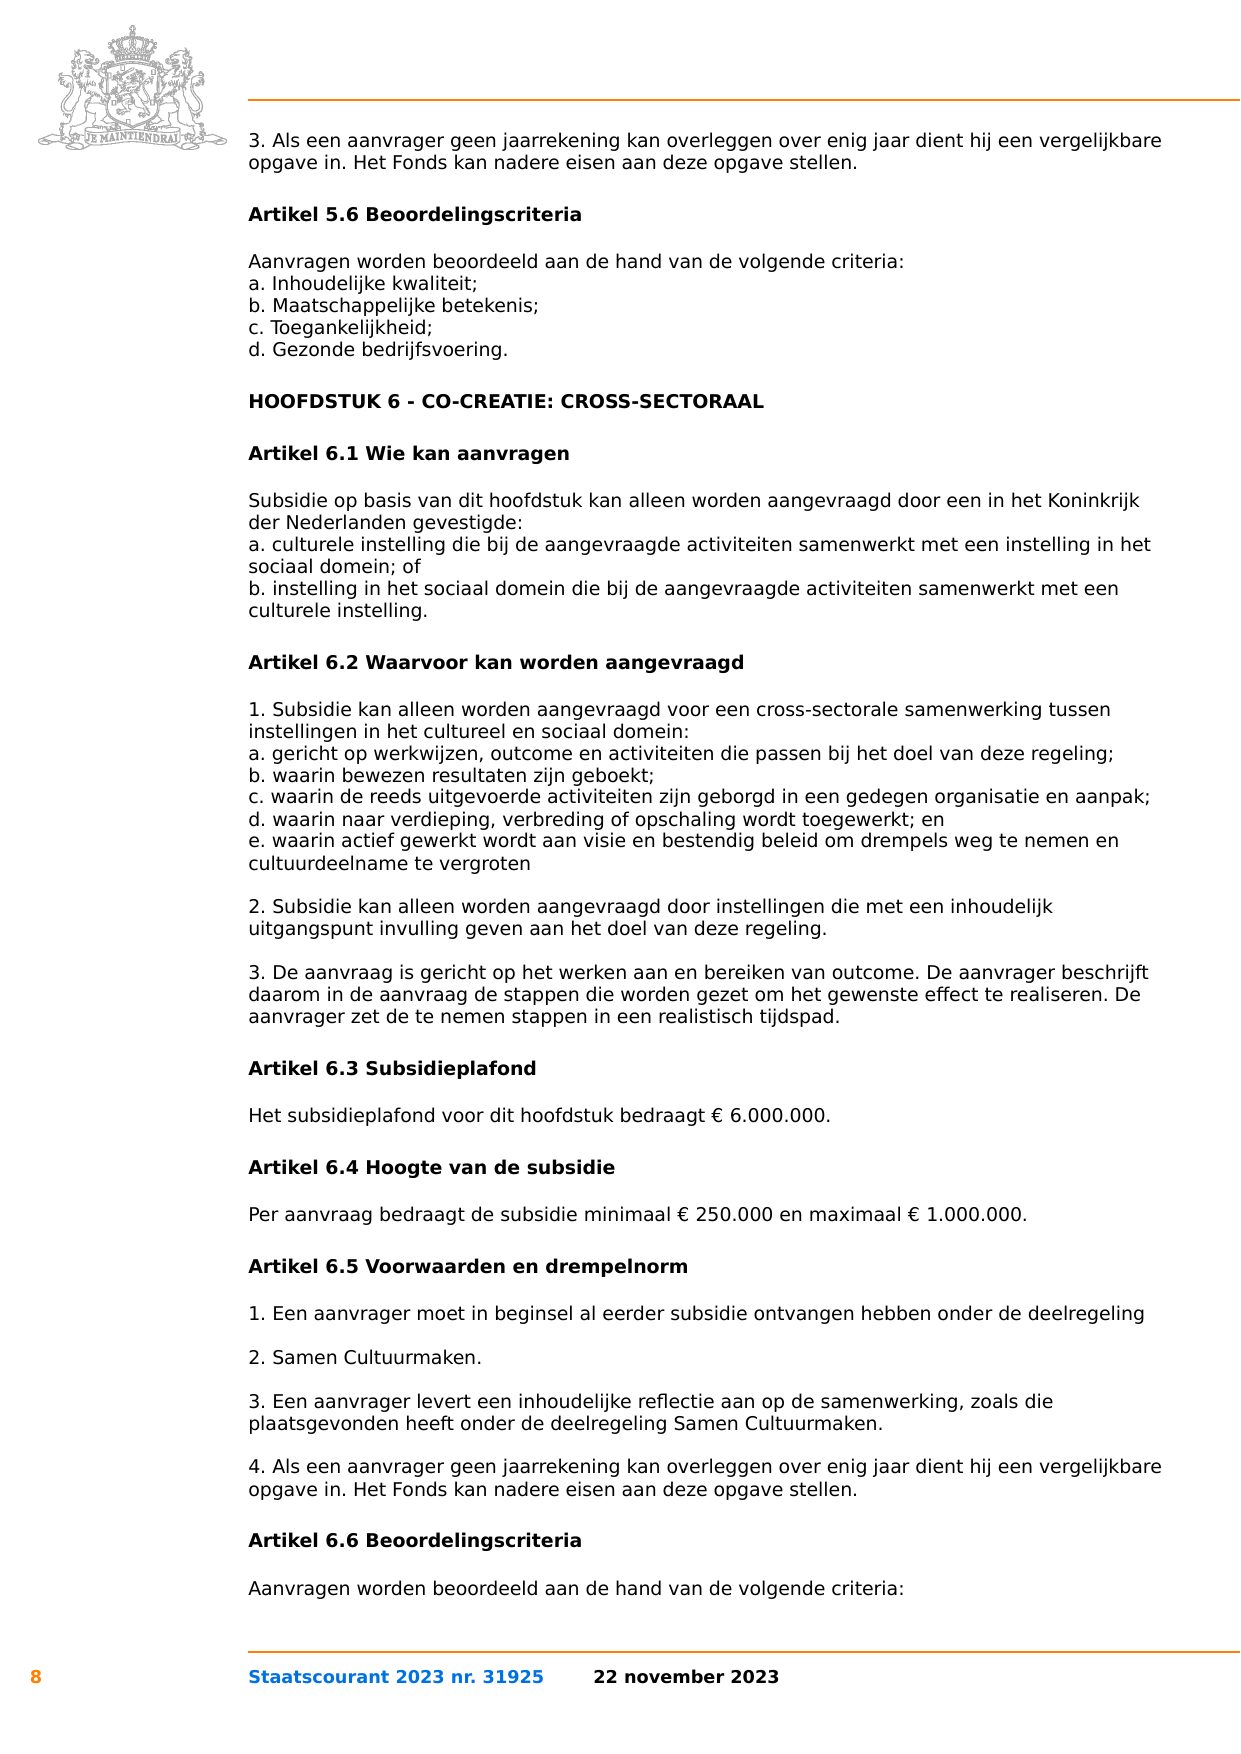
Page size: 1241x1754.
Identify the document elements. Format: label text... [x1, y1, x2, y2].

text c. Toegankelijkheid; [248, 317, 1163, 339]
text 3. Als een aanvrager geen jaarrekening kan overleggen over enig jaar dient hij een vergelijkbare opgave in. Het Fonds kan nadere eisen aan deze opgave stellen. [248, 130, 1163, 174]
subtitle HOOFDSTUK 6 - CO-CREATIE: CROSS-SECTORAAL [248, 391, 1163, 413]
text a. Inhoudelijke kwaliteit; [248, 273, 1163, 295]
text 4. Als een aanvrager geen jaarrekening kan overleggen over enig jaar dient hij een vergelijkbare opgave in. Het Fonds kan nadere eisen aan deze opgave stellen. [248, 1456, 1163, 1500]
picture [38, 25, 227, 150]
text Per aanvraag bedraagt de subsidie minimaal € 250.000 en maximaal € 1.000.000. [248, 1204, 1163, 1226]
text 1. Subsidie kan alleen worden aangevraagd voor een cross-sectorale samenwerking tussen instellingen in het cultureel en sociaal domein: [248, 698, 1163, 742]
text 3. De aanvraag is gericht op het werken aan en bereiken van outcome. De aanvrager beschrijft daarom in de aanvraag de stappen die worden gezet om het gewenste effect te realiseren. De aanvrager zet de te nemen stappen in een realistisch tijdspad. [248, 962, 1163, 1028]
text 2. Subsidie kan alleen worden aangevraagd door instellingen die met een inhoudelijk uitgangspunt invulling geven aan het doel van deze regeling. [248, 896, 1163, 940]
subtitle Artikel 6.1 Wie kan aanvragen [248, 443, 1163, 465]
text Het subsidieplafond voor dit hoofdstuk bedraagt € 6.000.000. [248, 1105, 1163, 1127]
subtitle Artikel 6.2 Waarvoor kan worden aangevraagd [248, 652, 1163, 673]
subtitle Artikel 6.4 Hoogte van de subsidie [248, 1157, 1163, 1179]
text 3. Een aanvrager levert een inhoudelijke reflectie aan op de samenwerking, zoals die plaatsgevonden heeft onder de deelregeling Samen Cultuurmaken. [248, 1391, 1163, 1434]
subtitle Artikel 6.3 Subsidieplafond [248, 1058, 1163, 1080]
text Aanvragen worden beoordeeld aan de hand van de volgende criteria: [248, 251, 1163, 273]
text d. Gezonde bedrijfsvoering. [248, 339, 1163, 361]
text Aanvragen worden beoordeeld aan de hand van de volgende criteria: [248, 1577, 1163, 1599]
subtitle Artikel 5.6 Beoordelingscriteria [248, 204, 1163, 226]
text a. culturele instelling die bij de aangevraagde activiteiten samenwerkt met een instelling in het sociaal domein; of [248, 534, 1163, 578]
text b. instelling in het sociaal domein die bij de aangevraagde activiteiten samenwerkt met een culturele instelling. [248, 578, 1163, 622]
text b. waarin bewezen resultaten zijn geboekt; [248, 764, 1163, 786]
subtitle Artikel 6.5 Voorwaarden en drempelnorm [248, 1256, 1163, 1278]
text 1. Een aanvrager moet in beginsel al eerder subsidie ontvangen hebben onder de deelregeling [248, 1303, 1163, 1325]
text d. waarin naar verdieping, verbreding of opschaling wordt toegewerkt; en [248, 808, 1163, 830]
text a. gericht op werkwijzen, outcome en activiteiten die passen bij het doel van deze regeling; [248, 742, 1163, 764]
text c. waarin de reeds uitgevoerde activiteiten zijn geborgd in een gedegen organisatie en aanpak; [248, 786, 1163, 808]
subtitle Artikel 6.6 Beoordelingscriteria [248, 1530, 1163, 1552]
text 2. Samen Cultuurmaken. [248, 1347, 1163, 1369]
text e. waarin actief gewerkt wordt aan visie en bestendig beleid om drempels weg te nemen en cultuurdeelname te vergroten [248, 830, 1163, 874]
text b. Maatschappelijke betekenis; [248, 295, 1163, 317]
text Subsidie op basis van dit hoofdstuk kan alleen worden aangevraagd door een in het Koninkrijk der Nederlanden gevestigde: [248, 490, 1163, 534]
